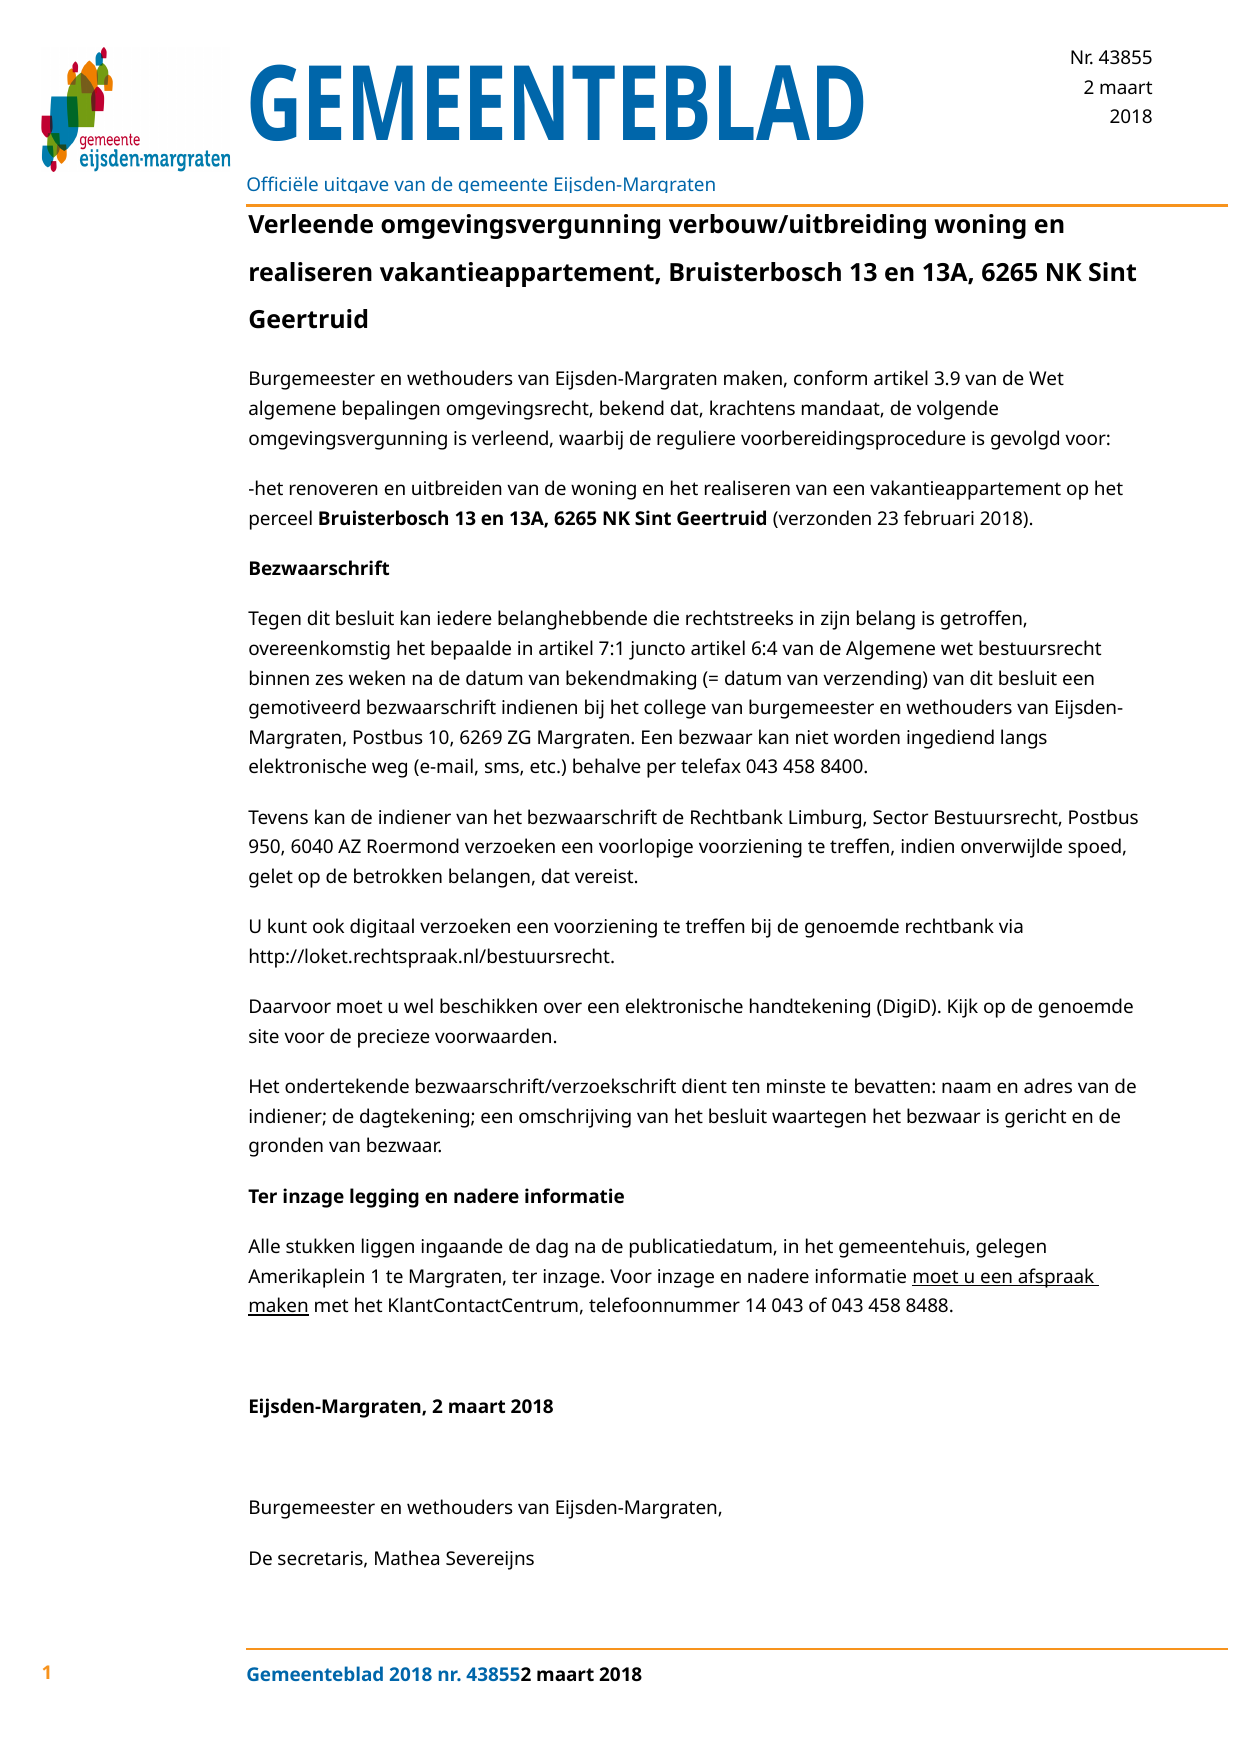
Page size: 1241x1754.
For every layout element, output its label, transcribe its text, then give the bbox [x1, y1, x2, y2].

picture [41, 47, 231, 172]
text -het renoveren en uitbreiden van de woning en het realiseren van een vakantieappartement op het perceel Bruisterbosch 13 en 13A, 6265 NK Sint Geertruid (verzonden 23 februari 2018). [248, 475, 1152, 530]
text Eijsden-Margraten, 2 maart 2018 [248, 1393, 1152, 1419]
text Burgemeester en wethouders van Eijsden-Margraten, [248, 1494, 1152, 1520]
text Daarvoor moet u wel beschikken over een elektronische handtekening (DigiD). Kijk op de genoemde site voor de precieze voorwaarden. [248, 993, 1152, 1049]
text De secretaris, Mathea Severeijns [248, 1545, 1152, 1570]
text Tegen dit besluit kan iedere belanghebbende die rechtstreeks in zijn belang is getroffen, overeenkomstig het bepaalde in artikel 7:1 juncto artikel 6:4 van de Algemene wet bestuursrecht binnen zes weken na de datum van bekendmaking (= datum van verzending) van dit besluit een gemotiveerd bezwaarschrift indienen bij het college van burgemeester en wethouders van Eijsden-Margraten, Postbus 10, 6269 ZG Margraten. Een bezwaar kan niet worden ingediend langs elektronische weg (e-mail, sms, etc.) behalve per telefax 043 458 8400. [248, 606, 1152, 779]
text Alle stukken liggen ingaande de dag na de publicatiedatum, in het gemeentehuis, gelegen Amerikaplein 1 te Margraten, ter inzage. Voor inzage en nadere informatie moet u een afspraak maken met het KlantContactCentrum, telefoonnummer 14 043 of 043 458 8488. [248, 1233, 1152, 1318]
text U kunt ook digitaal verzoeken een voorziening te treffen bij de genoemde rechtbank via http://loket.rechtspraak.nl/bestuursrecht. [248, 913, 1152, 969]
text Bezwaarschrift [248, 555, 1152, 581]
text Burgemeester en wethouders van Eijsden-Margraten maken, conform artikel 3.9 van de Wet algemene bepalingen omgevingsrecht, bekend dat, krachtens mandaat, de volgende omgevingsvergunning is verleend, waarbij de reguliere voorbereidingsprocedure is gevolgd voor: [248, 366, 1152, 450]
text Ter inzage legging en nadere informatie [248, 1183, 1152, 1209]
text Het ondertekende bezwaarschrift/verzoekschrift dient ten minste te bevatten: naam en adres van de indiener; de dagtekening; een omschrijving van het besluit waartegen het bezwaar is gericht en de gronden van bezwaar. [248, 1073, 1152, 1158]
text Verleende omgevingsvergunning verbouw/uitbreiding woning en realiseren vakantieappartement, Bruisterbosch 13 en 13A, 6265 NK Sint Geertruid [248, 207, 1152, 336]
text Tevens kan de indiener van het bezwaarschrift de Rechtbank Limburg, Sector Bestuursrecht, Postbus 950, 6040 AZ Roermond verzoeken een voorlopige voorziening te treffen, indien onverwijlde spoed, gelet op de betrokken belangen, dat vereist. [248, 804, 1152, 889]
